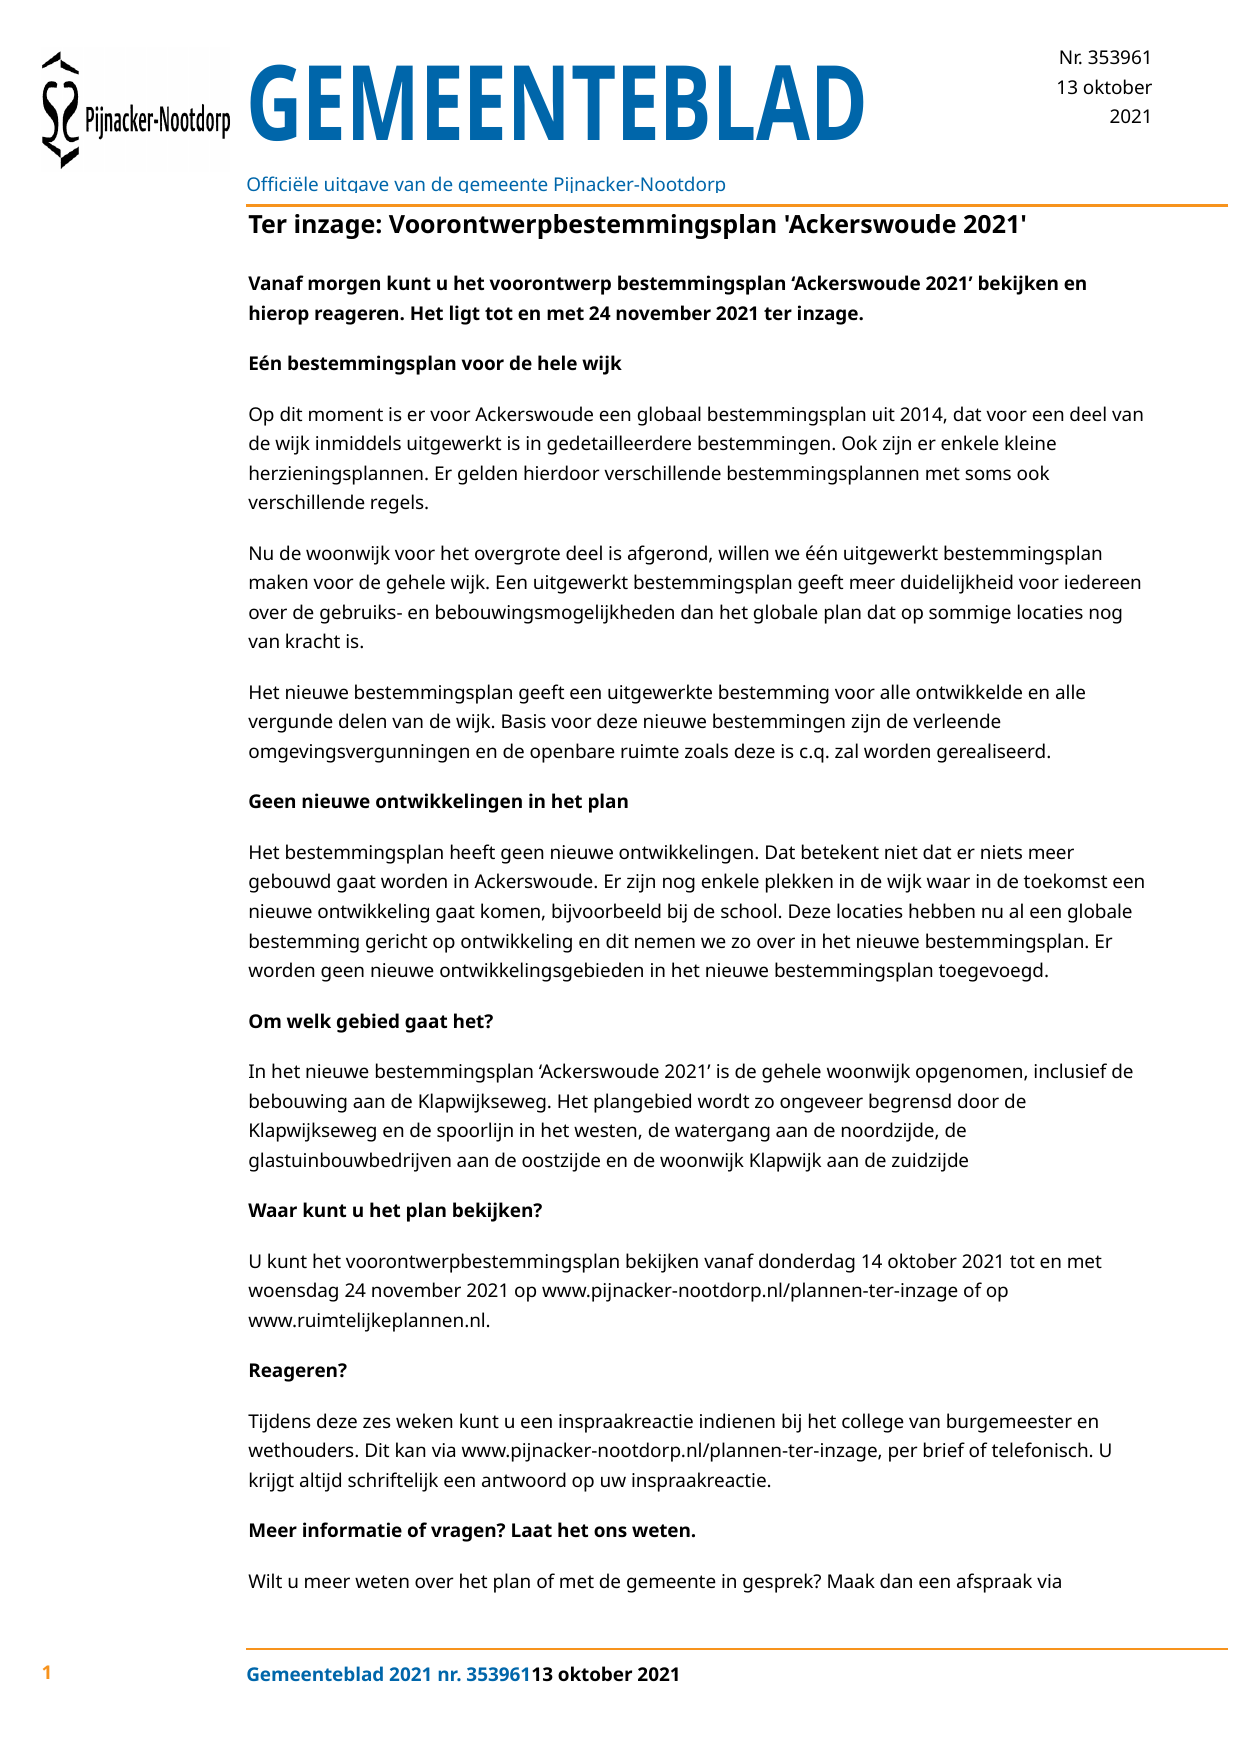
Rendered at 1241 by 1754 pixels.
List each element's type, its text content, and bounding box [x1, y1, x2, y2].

text Waar kunt u het plan bekijken? [248, 1197, 1152, 1223]
text Wilt u meer weten over het plan of met de gemeente in gesprek? Maak dan een afspraak via [248, 1568, 1152, 1593]
text Geen nieuwe ontwikkelingen in het plan [248, 789, 1152, 814]
text Het bestemmingsplan heeft geen nieuwe ontwikkelingen. Dat betekent niet dat er niets meer gebouwd gaat worden in Ackerswoude. Er zijn nog enkele plekken in de wijk waar in de toekomst een nieuwe ontwikkeling gaat komen, bijvoorbeeld bij de school. Deze locaties hebben nu al een globale bestemming gericht op ontwikkeling en dit nemen we zo over in het nieuwe bestemmingsplan. Er worden geen nieuwe ontwikkelingsgebieden in het nieuwe bestemmingsplan toegevoegd. [248, 839, 1152, 983]
text Om welk gebied gaat het? [248, 1008, 1152, 1033]
text Eén bestemmingsplan voor de hele wijk [248, 350, 1152, 376]
text Het nieuwe bestemmingsplan geeft een uitgewerkte bestemming voor alle ontwikkelde en alle vergunde delen van de wijk. Basis voor deze nieuwe bestemmingen zijn de verleende omgevingsvergunningen en de openbare ruimte zoals deze is c.q. zal worden gerealiseerd. [248, 679, 1152, 764]
text Meer informatie of vragen? Laat het ons weten. [248, 1517, 1152, 1543]
picture [41, 47, 231, 172]
text U kunt het voorontwerpbestemmingsplan bekijken vanaf donderdag 14 oktober 2021 tot en met woensdag 24 november 2021 op www.pijnacker-nootdorp.nl/plannen-ter-inzage of op www.ruimtelijkeplannen.nl. [248, 1248, 1152, 1333]
text Ter inzage: Voorontwerpbestemmingsplan 'Ackerswoude 2021' [248, 207, 1152, 241]
text Nu de woonwijk voor het overgrote deel is afgerond, willen we één uitgewerkt bestemmingsplan maken voor de gehele wijk. Een uitgewerkt bestemmingsplan geeft meer duidelijkheid voor iedereen over de gebruiks- en bebouwingsmogelijkheden dan het globale plan dat op sommige locaties nog van kracht is. [248, 540, 1152, 654]
text Reageren? [248, 1357, 1152, 1383]
text Tijdens deze zes weken kunt u een inspraakreactie indienen bij het college van burgemeester en wethouders. Dit kan via www.pijnacker-nootdorp.nl/plannen-ter-inzage, per brief of telefonisch. U krijgt altijd schriftelijk een antwoord op uw inspraakreactie. [248, 1408, 1152, 1493]
text In het nieuwe bestemmingsplan ‘Ackerswoude 2021’ is de gehele woonwijk opgenomen, inclusief de bebouwing aan de Klapwijkseweg. Het plangebied wordt zo ongeveer begrensd door de Klapwijkseweg en de spoorlijn in het westen, de watergang aan de noordzijde, de glastuinbouwbedrijven aan de oostzijde en de woonwijk Klapwijk aan de zuidzijde [248, 1058, 1152, 1173]
text Op dit moment is er voor Ackerswoude een globaal bestemmingsplan uit 2014, dat voor een deel van de wijk inmiddels uitgewerkt is in gedetailleerdere bestemmingen. Ook zijn er enkele kleine herzieningsplannen. Er gelden hierdoor verschillende bestemmingsplannen met soms ook verschillende regels. [248, 401, 1152, 515]
text Vanaf morgen kunt u het voorontwerp bestemmingsplan ‘Ackerswoude 2021’ bekijken en hierop reageren. Het ligt tot en met 24 november 2021 ter inzage. [248, 270, 1152, 326]
